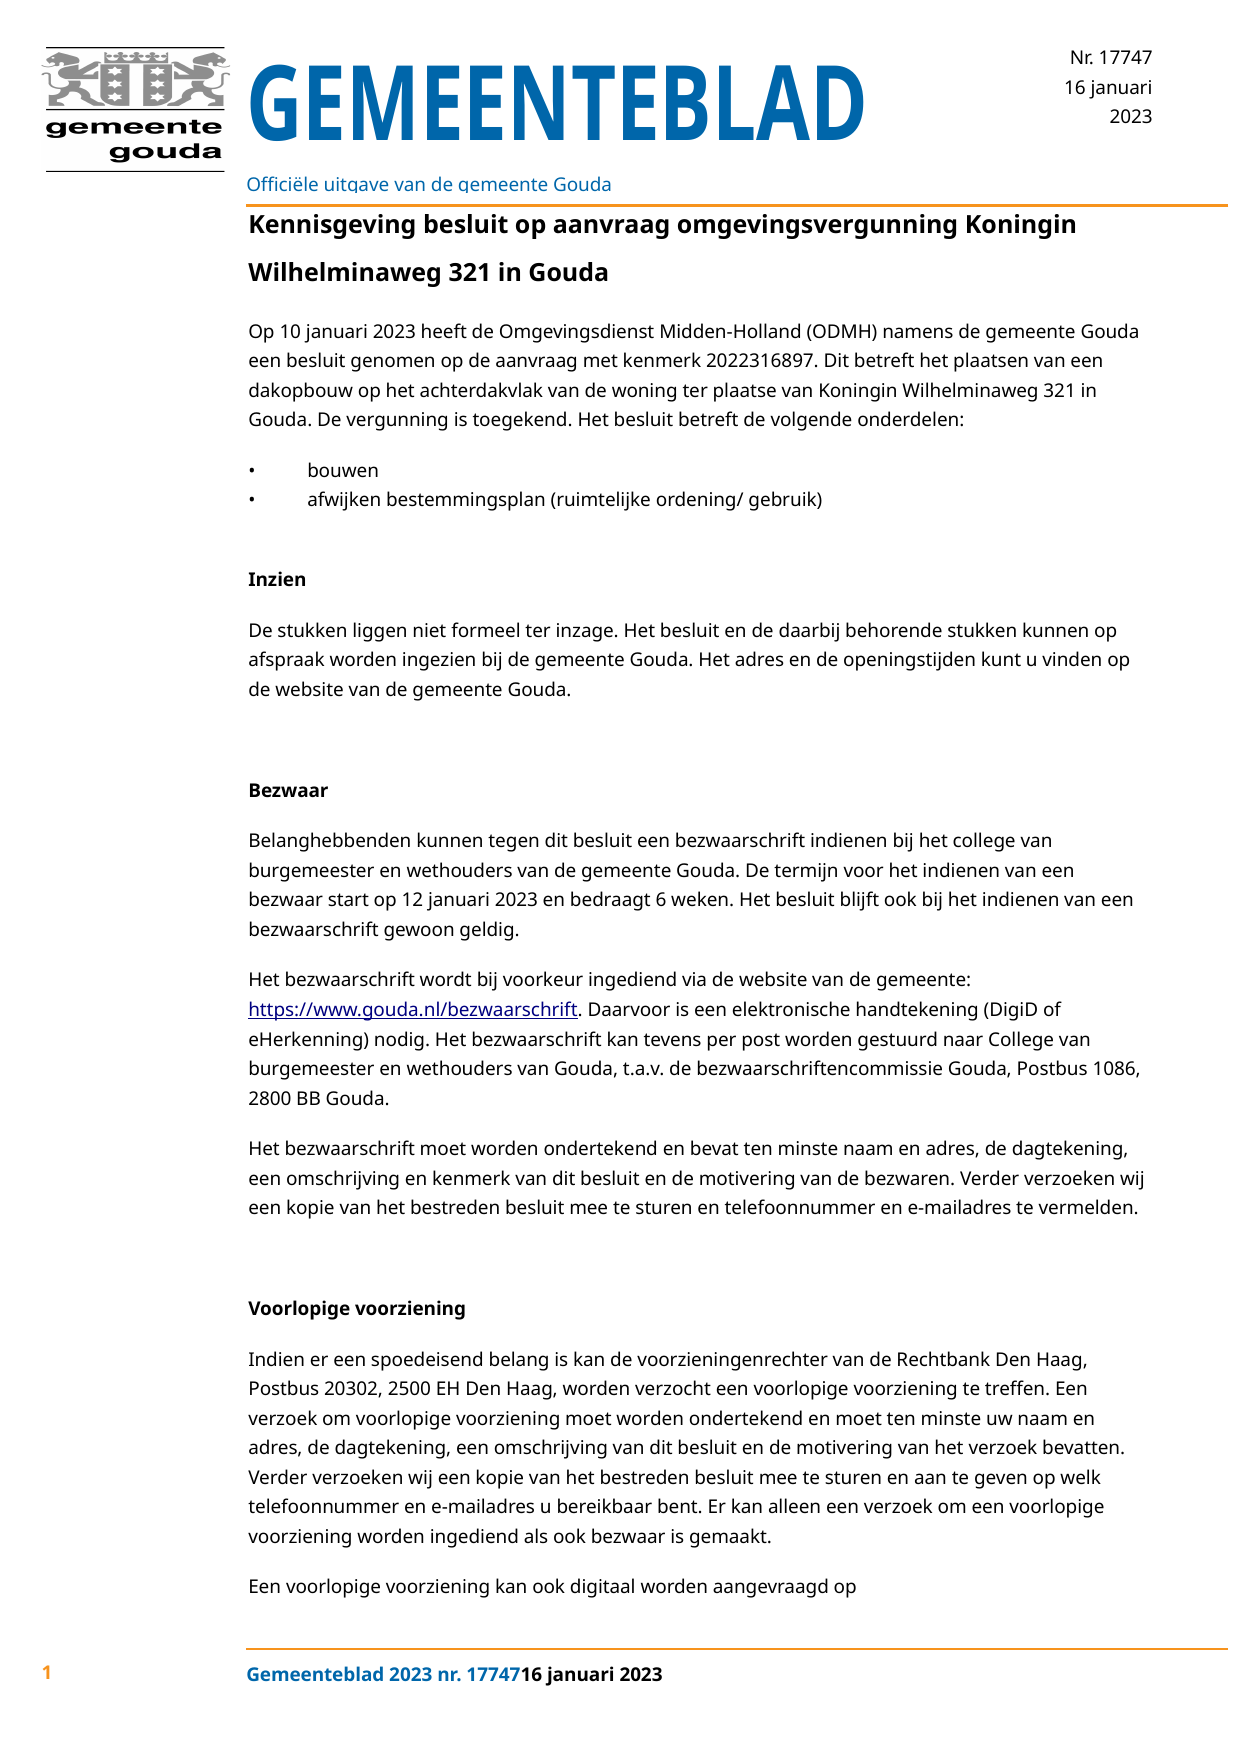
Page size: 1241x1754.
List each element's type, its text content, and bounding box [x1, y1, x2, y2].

text Kennisgeving besluit op aanvraag omgevingsvergunning Koningin Wilhelminaweg 321 in Gouda [248, 207, 1152, 288]
text Een voorlopige voorziening kan ook digitaal worden aangevraagd op [248, 1574, 1152, 1599]
text Belanghebbenden kunnen tegen dit besluit een bezwaarschrift indienen bij het college van burgemeester en wethouders van de gemeente Gouda. De termijn voor het indienen van een bezwaar start op 12 januari 2023 en bedraagt 6 weken. Het besluit blijft ook bij het indienen van een bezwaarschrift gewoon geldig. [248, 827, 1152, 942]
text De stukken liggen niet formeel ter inzage. Het besluit en de daarbij behorende stukken kunnen op afspraak worden ingezien bij de gemeente Gouda. Het adres en de openingstijden kunt u vinden op de website van de gemeente Gouda. [248, 617, 1152, 702]
text Inzien [248, 567, 1152, 592]
text Bezwaar [248, 777, 1152, 803]
text Het bezwaarschrift moet worden ondertekend en bevat ten minste naam en adres, de dagtekening, een omschrijving en kenmerk van dit besluit en de motivering van de bezwaren. Verder verzoeken wij een kopie van het bestreden besluit mee te sturen en telefoonnummer en e-mailadres te vermelden. [248, 1135, 1152, 1220]
list bouwen [248, 457, 1152, 483]
list afwijken bestemmingsplan (ruimtelijke ordening/ gebruik) [248, 487, 1152, 512]
text Indien er een spoedeisend belang is kan de voorzieningenrechter van de Rechtbank Den Haag, Postbus 20302, 2500 EH Den Haag, worden verzocht een voorlopige voorziening te treffen. Een verzoek om voorlopige voorziening moet worden ondertekend en moet ten minste uw naam en adres, de dagtekening, een omschrijving van dit besluit en de motivering van het verzoek bevatten. Verder verzoeken wij een kopie van het bestreden besluit mee te sturen en aan te geven op welk telefoonnummer en e-mailadres u bereikbaar bent. Er kan alleen een verzoek om een voorlopige voorziening worden ingediend als ook bezwaar is gemaakt. [248, 1346, 1152, 1549]
text Op 10 januari 2023 heeft de Omgevingsdienst Midden-Holland (ODMH) namens de gemeente Gouda een besluit genomen op de aanvraag met kenmerk 2022316897. Dit betreft het plaatsen van een dakopbouw op het achterdakvlak van de woning ter plaatse van Koningin Wilhelminaweg 321 in Gouda. De vergunning is toegekend. Het besluit betreft de volgende onderdelen: [248, 318, 1152, 432]
text Voorlopige voorziening [248, 1295, 1152, 1321]
picture [41, 47, 231, 172]
text Het bezwaarschrift wordt bij voorkeur ingediend via de website van de gemeente: https://www.gouda.nl/bezwaarschrift. Daarvoor is een elektronische handtekening (DigiD of eHerkenning) nodig. Het bezwaarschrift kan tevens per post worden gestuurd naar College van burgemeester en wethouders van Gouda, t.a.v. de bezwaarschriftencommissie Gouda, Postbus 1086, 2800 BB Gouda. [248, 967, 1152, 1111]
